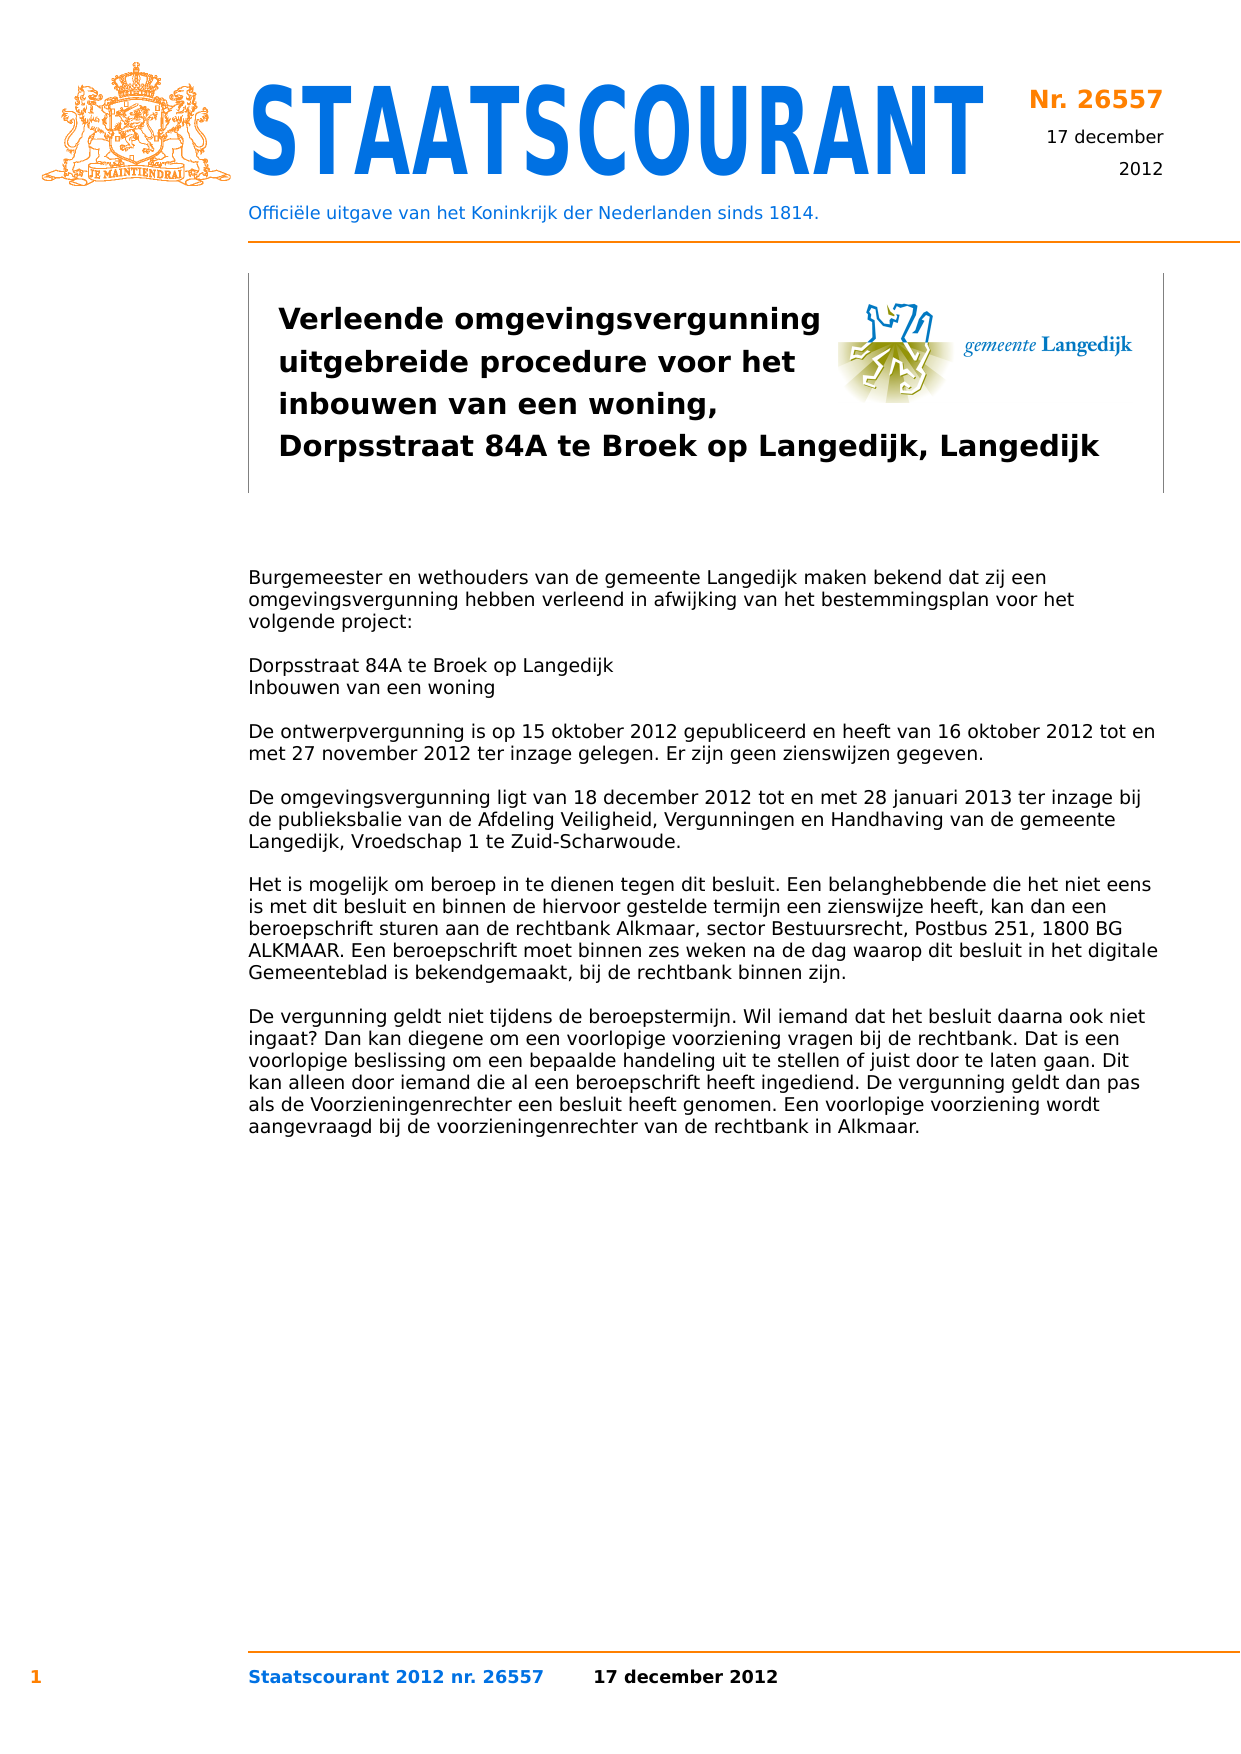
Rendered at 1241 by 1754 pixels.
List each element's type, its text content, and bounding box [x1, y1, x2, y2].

text Burgemeester en wethouders van de gemeente Langedijk maken bekend dat zij een omgevingsvergunning hebben verleend in afwijking van het bestemmingsplan voor het volgende project: [248, 567, 1163, 633]
text Dorpsstraat 84A te Broek op Langedijk [248, 655, 1163, 677]
text De vergunning geldt niet tijdens de beroepstermijn. Wil iemand dat het besluit daarna ook niet ingaat? Dan kan diegene om een voorlopige voorziening vragen bij de rechtbank. Dat is een voorlopige beslissing om een bepaalde handeling uit te stellen of juist door te laten gaan. Dit kan alleen door iemand die al een beroepschrift heeft ingediend. De vergunning geldt dan pas als de Voorzieningenrechter een besluit heeft genomen. Een voorlopige voorziening wordt aangevraagd bij de voorzieningenrechter van de rechtbank in Alkmaar. [248, 1006, 1163, 1138]
table_header STAATSCOURANT [248, 62, 998, 203]
picture [41, 62, 231, 186]
table_cell 17 december [998, 121, 1240, 153]
text De omgevingsvergunning ligt van 18 december 2012 tot en met 28 januari 2013 ter inzage bij de publieksbalie van de Afdeling Veiligheid, Vergunningen en Handhaving van de gemeente Langedijk, Vroedschap 1 te Zuid-Scharwoude. [248, 787, 1163, 852]
table_header Nr. 26557 [998, 62, 1240, 121]
table_cell 2012 [998, 153, 1240, 203]
text De ontwerpvergunning is op 15 oktober 2012 gepubliceerd en heeft van 16 oktober 2012 tot en met 27 november 2012 ter inzage gelegen. Er zijn geen zienswijzen gegeven. [248, 721, 1163, 765]
table_header [25, 62, 248, 241]
text Het is mogelijk om beroep in te dienen tegen dit besluit. Een belanghebbende die het niet eens is met dit besluit en binnen de hiervoor gestelde termijn een zienswijze heeft, kan dan een beroepschrift sturen aan de rechtbank Alkmaar, sector Bestuursrecht, Postbus 251, 1800 BG ALKMAAR. Een beroepschrift moet binnen zes weken na de dag waarop dit besluit in het digitale Gemeenteblad is bekendgemaakt, bij de rechtbank binnen zijn. [248, 874, 1163, 984]
picture [838, 302, 1134, 403]
subtitle Verleende omgevingsvergunning uitgebreide procedure voor het inbouwen van een woning, Dorpsstraat 84A te Broek op Langedijk, Langedijk [249, 273, 1163, 493]
table_cell Officiële uitgave van het Koninkrijk der Nederlanden sinds 1814. [248, 203, 1240, 241]
text Inbouwen van een woning [248, 677, 1163, 699]
